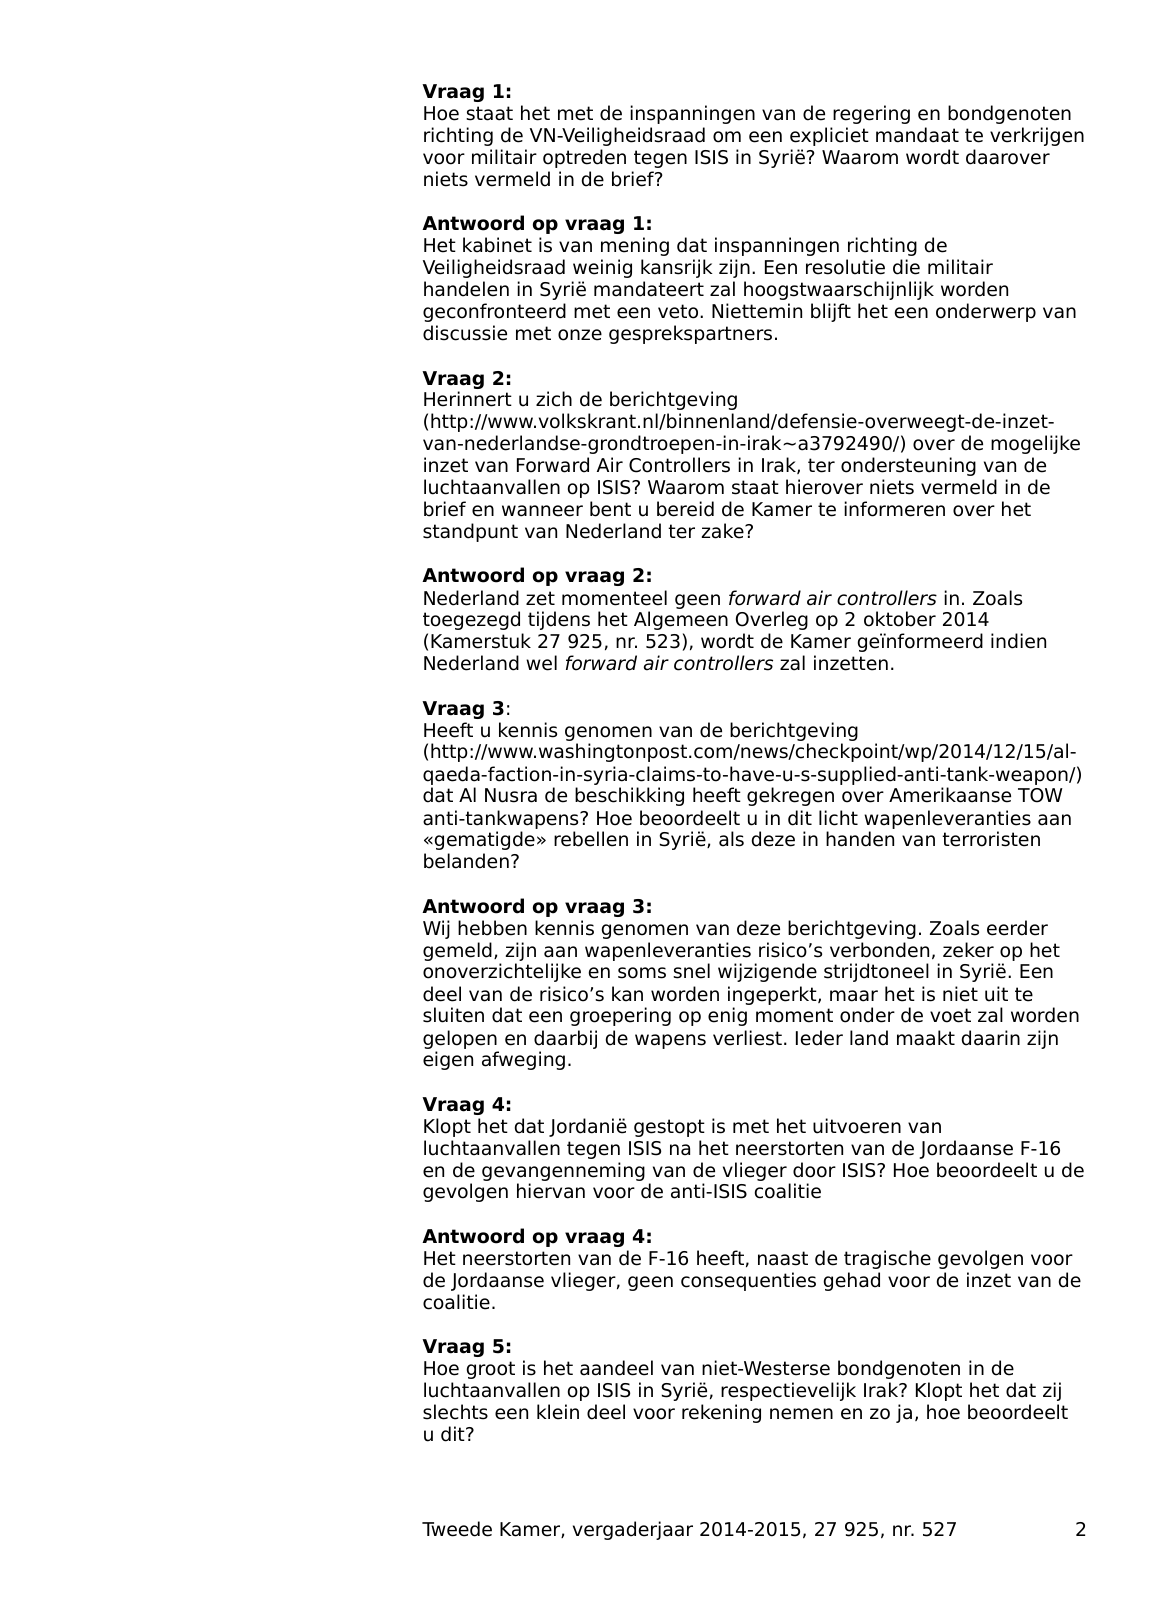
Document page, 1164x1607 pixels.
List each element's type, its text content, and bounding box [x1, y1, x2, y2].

text Klopt het dat Jordanië gestopt is met het uitvoeren van luchtaanvallen tegen ISIS na het neerstorten van de Jordaanse F-16 en de gevangenneming van de vlieger door ISIS? Hoe beoordeelt u de gevolgen hiervan voor de anti-ISIS coalitie [422, 1116, 1087, 1203]
text Nederland zet momenteel geen forward air controllers in. Zoals toegezegd tijdens het Algemeen Overleg op 2 oktober 2014 (Kamerstuk 27 925, nr. 523), wordt de Kamer geïnformeerd indien Nederland wel forward air controllers zal inzetten. [422, 587, 1087, 675]
text Vraag 4: [422, 1093, 1087, 1116]
text Hoe staat het met de inspanningen van de regering en bondgenoten richting de VN-Veiligheidsraad om een expliciet mandaat te verkrijgen voor militair optreden tegen ISIS in Syrië? Waarom wordt daarover niets vermeld in de brief? [422, 103, 1087, 191]
text Het neerstorten van de F-16 heeft, naast de tragische gevolgen voor de Jordaanse vlieger, geen consequenties gehad voor de inzet van de coalitie. [422, 1248, 1087, 1313]
text Heeft u kennis genomen van de berichtgeving (http://www.washingtonpost.com/news/checkpoint/wp/2014/12/15/al-qaeda-faction-in-syria-claims-to-have-u-s-supplied-anti-tank-weapon/) dat Al Nusra de beschikking heeft gekregen over Amerikaanse TOW anti-tankwapens? Hoe beoordeelt u in dit licht wapenleveranties aan «gematigde» rebellen in Syrië, als deze in handen van terroristen belanden? [422, 719, 1087, 873]
text Hoe groot is het aandeel van niet-Westerse bondgenoten in de luchtaanvallen op ISIS in Syrië, respectievelijk Irak? Klopt het dat zij slechts een klein deel voor rekening nemen en zo ja, hoe beoordeelt u dit? [422, 1358, 1087, 1446]
text Vraag 5: [422, 1336, 1087, 1358]
text Antwoord op vraag 3: [422, 896, 1087, 917]
text Vraag 1: [422, 81, 1087, 103]
text Wij hebben kennis genomen van deze berichtgeving. Zoals eerder gemeld, zijn aan wapenleveranties risico’s verbonden, zeker op het onoverzichtelijke en soms snel wijzigende strijdtoneel in Syrië. Een deel van de risico’s kan worden ingeperkt, maar het is niet uit te sluiten dat een groepering op enig moment onder de voet zal worden gelopen en daarbij de wapens verliest. Ieder land maakt daarin zijn eigen afweging. [422, 917, 1087, 1071]
text Antwoord op vraag 4: [422, 1226, 1087, 1248]
text Antwoord op vraag 2: [422, 565, 1087, 587]
text Vraag 2: [422, 367, 1087, 389]
text Antwoord op vraag 1: [422, 213, 1087, 235]
text Herinnert u zich de berichtgeving (http://www.volkskrant.nl/binnenland/defensie-overweegt-de-inzet-van-nederlandse-grondtroepen-in-irak~a3792490/) over de mogelijke inzet van Forward Air Controllers in Irak, ter ondersteuning van de luchtaanvallen op ISIS? Waarom staat hierover niets vermeld in de brief en wanneer bent u bereid de Kamer te informeren over het standpunt van Nederland ter zake? [422, 389, 1087, 543]
text Het kabinet is van mening dat inspanningen richting de Veiligheidsraad weinig kansrijk zijn. Een resolutie die militair handelen in Syrië mandateert zal hoogstwaarschijnlijk worden geconfronteerd met een veto. Niettemin blijft het een onderwerp van discussie met onze gesprekspartners. [422, 235, 1087, 345]
text Vraag 3: [422, 697, 1087, 719]
